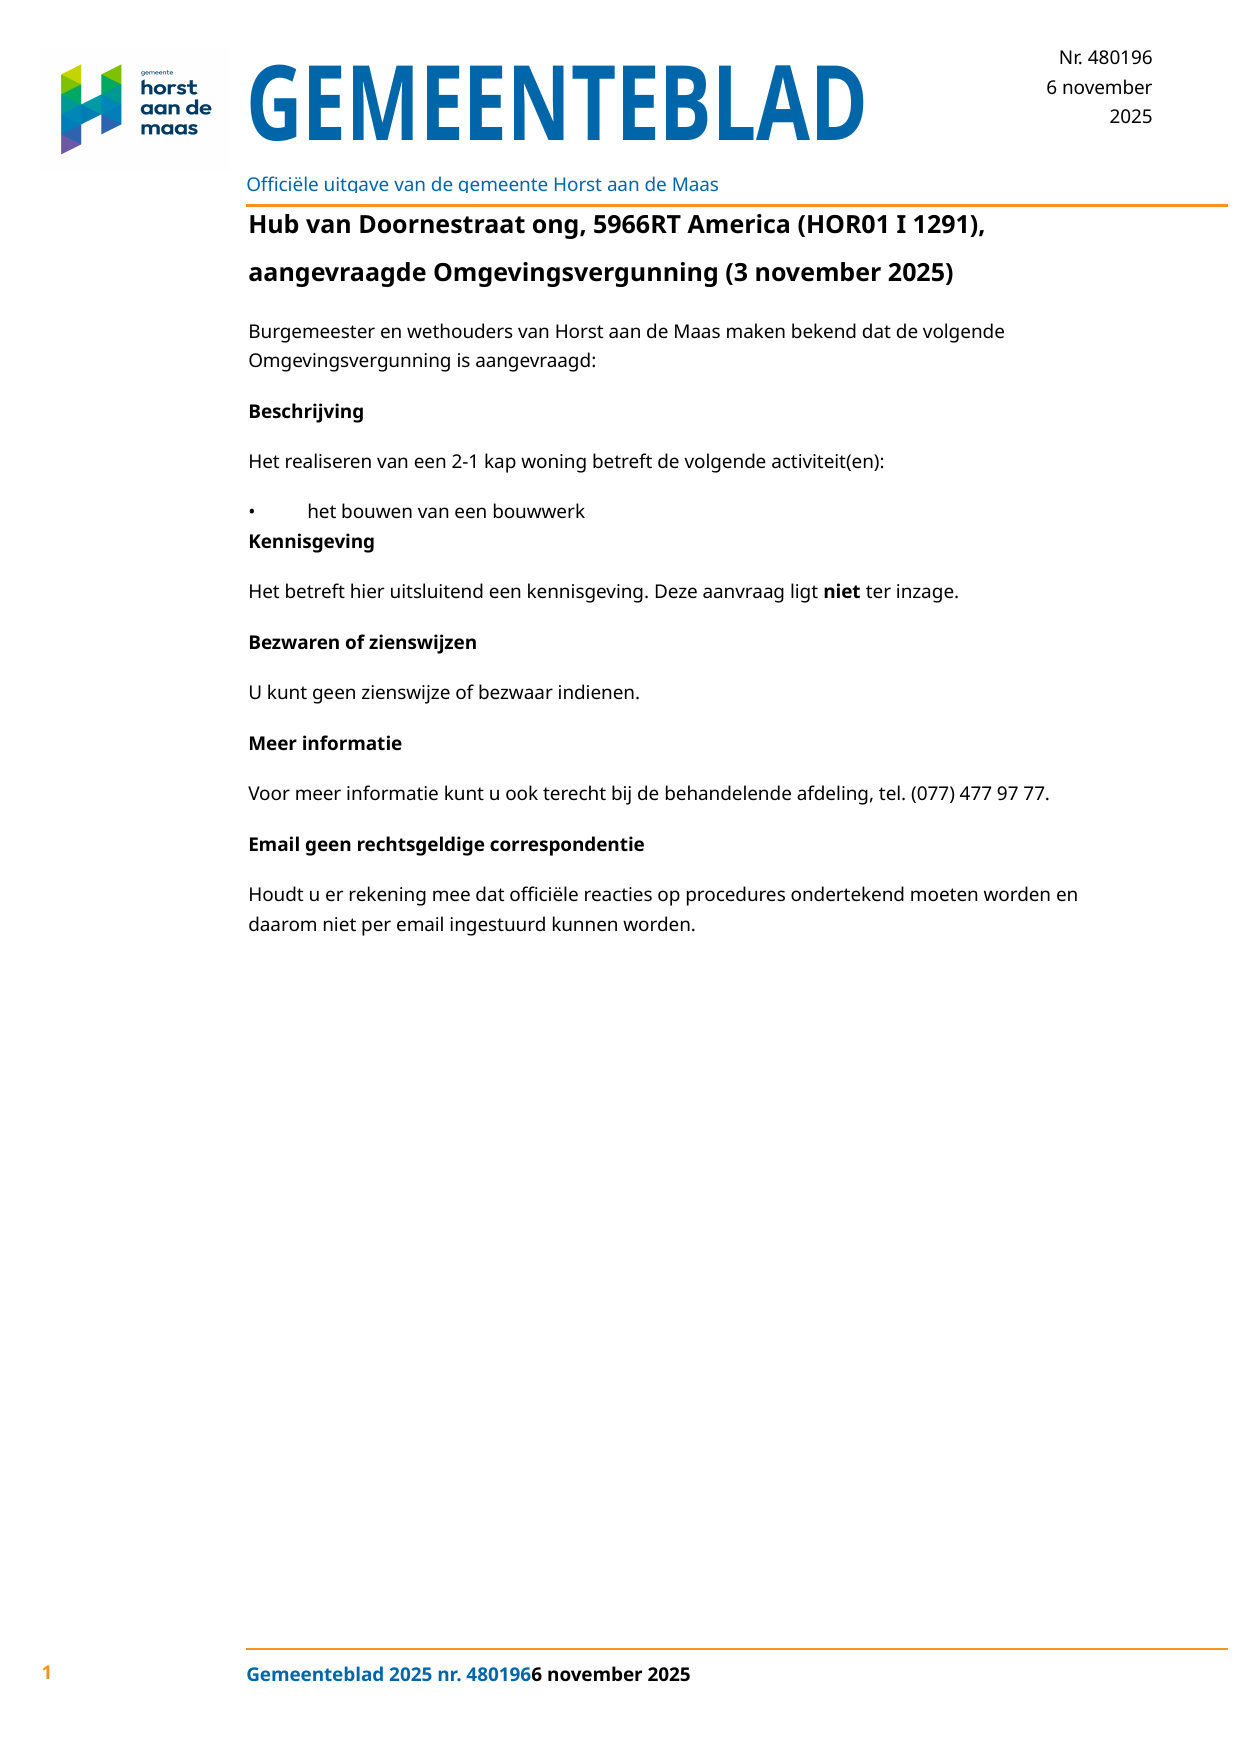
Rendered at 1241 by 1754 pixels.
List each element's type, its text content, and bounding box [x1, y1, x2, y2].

text Burgemeester en wethouders van Horst aan de Maas maken bekend dat de volgende Omgevingsvergunning is aangevraagd: [248, 318, 1152, 373]
text Kennisgeving [248, 528, 1152, 554]
picture [41, 47, 231, 172]
text Het realiseren van een 2-1 kap woning betreft de volgende activiteit(en): [248, 448, 1152, 474]
list het bouwen van een bouwwerk [248, 499, 1152, 524]
text Beschrijving [248, 398, 1152, 424]
text U kunt geen zienswijze of bezwaar indienen. [248, 679, 1152, 705]
text Het betreft hier uitsluitend een kennisgeving. Deze aanvraag ligt niet ter inzage. [248, 579, 1152, 604]
text Voor meer informatie kunt u ook terecht bij de behandelende afdeling, tel. (077) 477 97 77. [248, 780, 1152, 806]
text Houdt u er rekening mee dat officiële reacties op procedures ondertekend moeten worden en daarom niet per email ingestuurd kunnen worden. [248, 881, 1152, 937]
text Meer informatie [248, 730, 1152, 756]
text Email geen rechtsgeldige correspondentie [248, 831, 1152, 857]
text Bezwaren of zienswijzen [248, 629, 1152, 655]
text Hub van Doornestraat ong, 5966RT America (HOR01 I 1291), aangevraagde Omgevingsvergunning (3 november 2025) [248, 207, 1152, 288]
